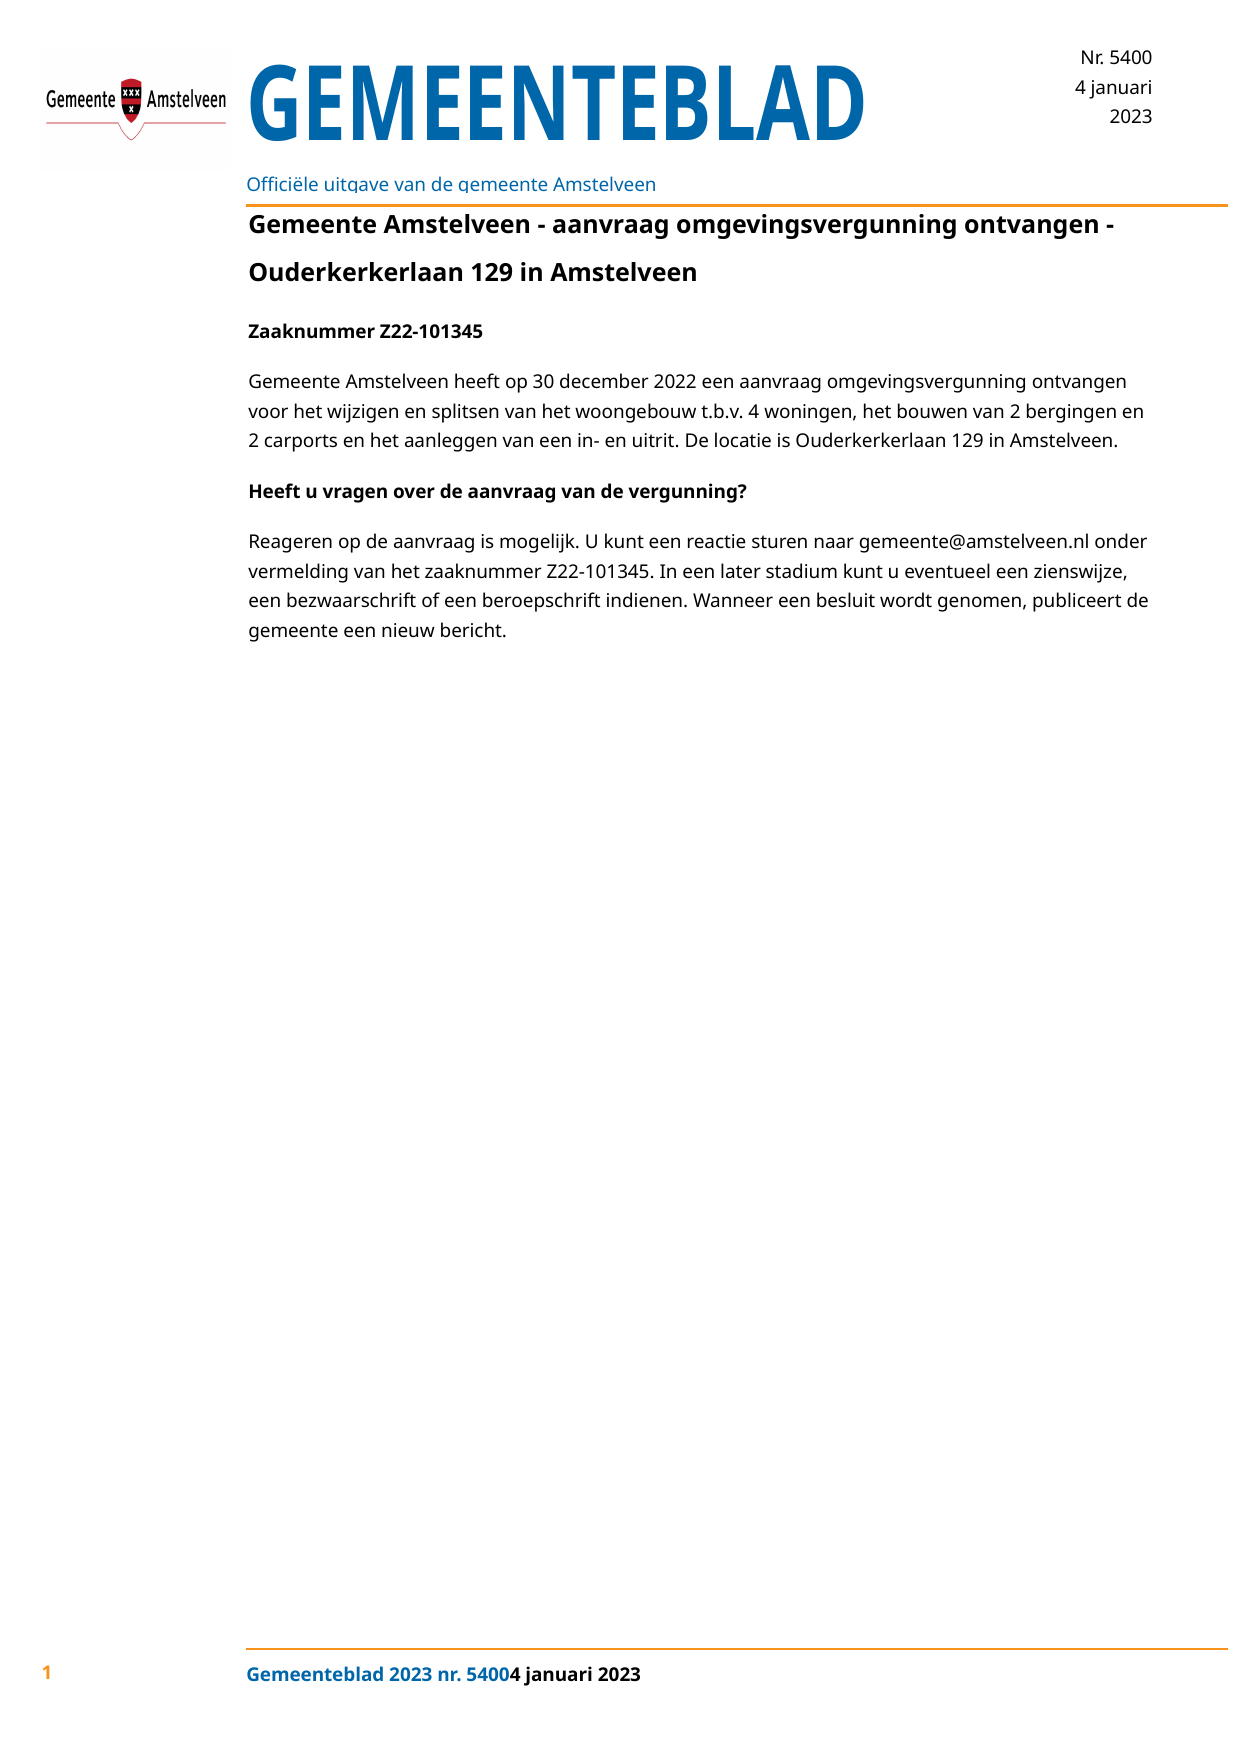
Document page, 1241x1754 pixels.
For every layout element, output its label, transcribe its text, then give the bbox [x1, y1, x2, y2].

text Gemeente Amstelveen - aanvraag omgevingsvergunning ontvangen - Ouderkerkerlaan 129 in Amstelveen [248, 207, 1152, 288]
picture [41, 47, 231, 172]
text Gemeente Amstelveen heeft op 30 december 2022 een aanvraag omgevingsvergunning ontvangen voor het wijzigen en splitsen van het woongebouw t.b.v. 4 woningen, het bouwen van 2 bergingen en 2 carports en het aanleggen van een in- en uitrit. De locatie is Ouderkerkerlaan 129 in Amstelveen. [248, 368, 1152, 453]
text Heeft u vragen over de aanvraag van de vergunning? [248, 478, 1152, 504]
text Reageren op de aanvraag is mogelijk. U kunt een reactie sturen naar gemeente@amstelveen.nl onder vermelding van het zaaknummer Z22-101345. In een later stadium kunt u eventueel een zienswijze, een bezwaarschrift of een beroepschrift indienen. Wanneer een besluit wordt genomen, publiceert de gemeente een nieuw bericht. [248, 528, 1152, 643]
text Zaaknummer Z22-101345 [248, 318, 1152, 344]
